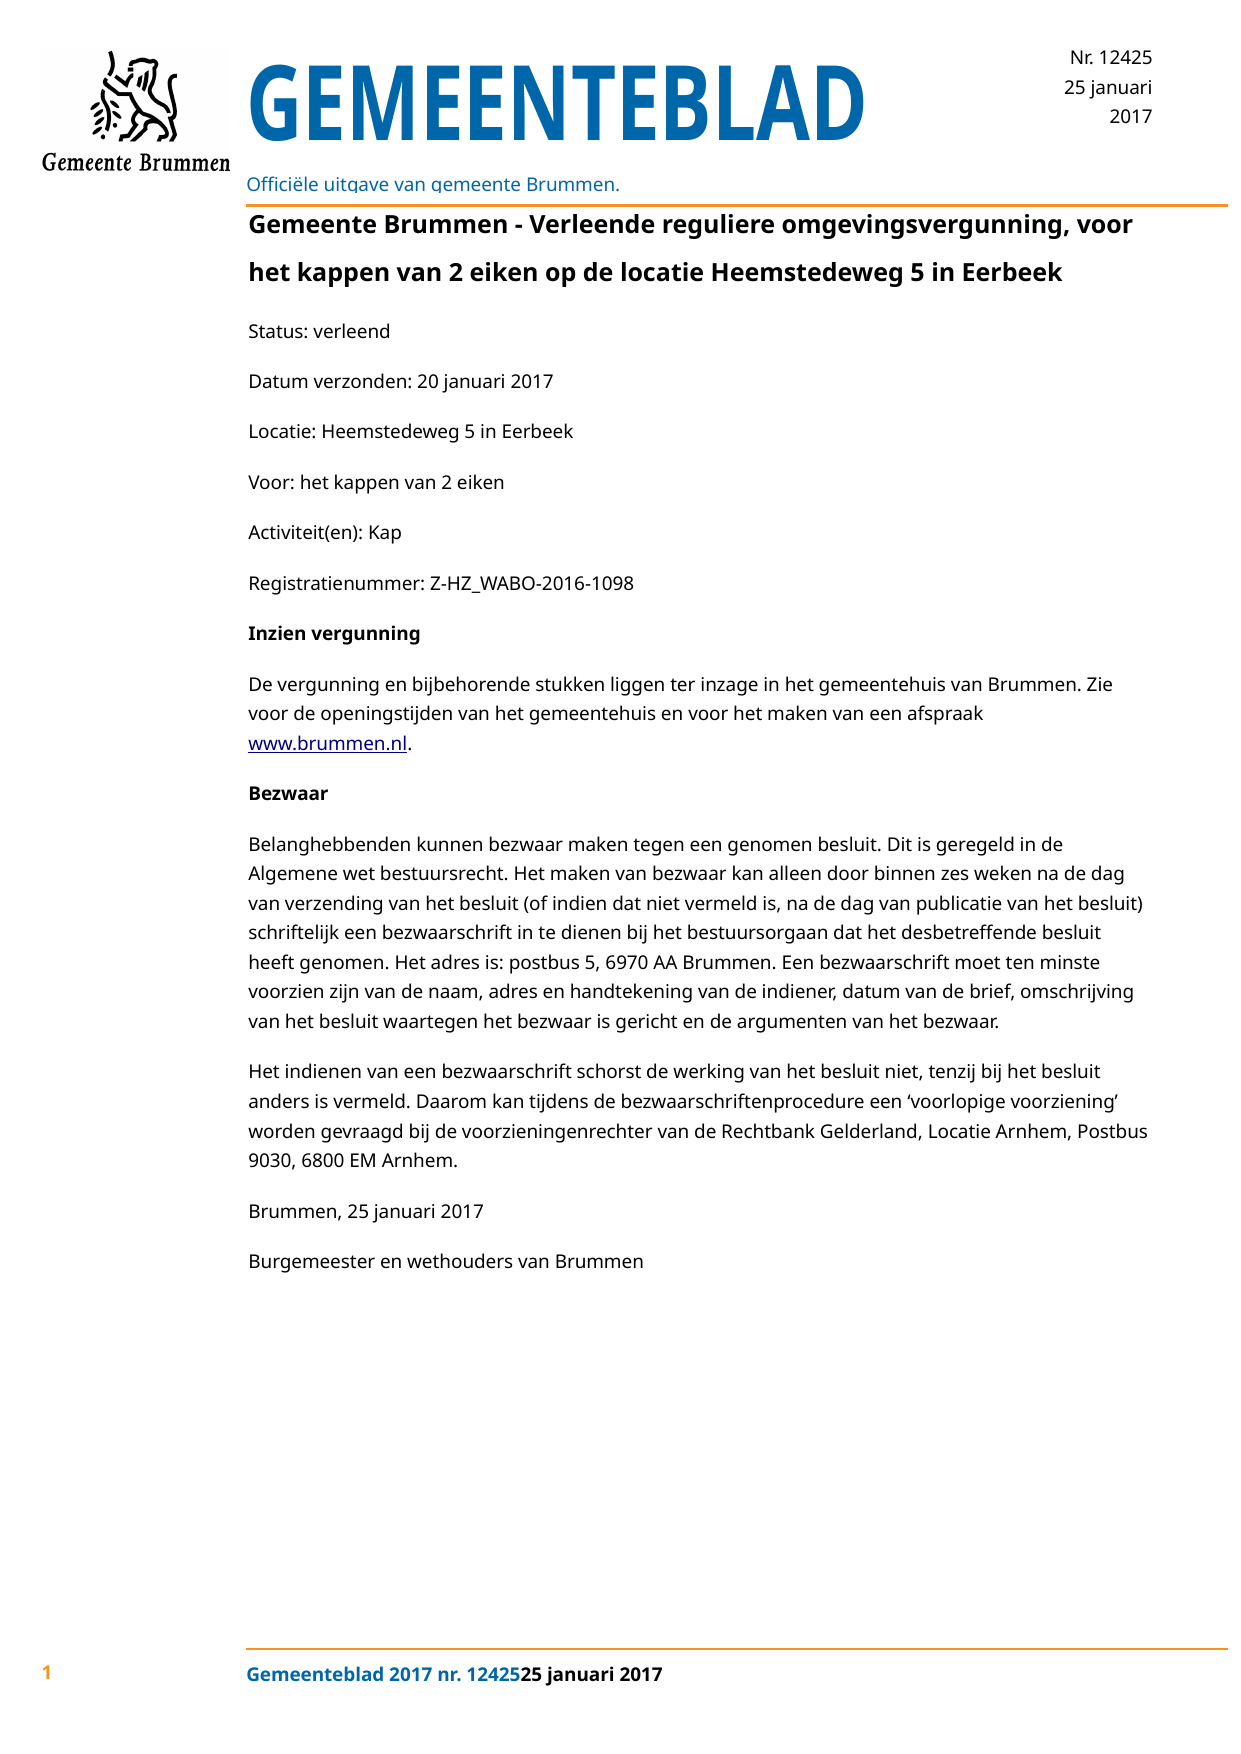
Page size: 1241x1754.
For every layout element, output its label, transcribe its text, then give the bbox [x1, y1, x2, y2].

text Belanghebbenden kunnen bezwaar maken tegen een genomen besluit. Dit is geregeld in de Algemene wet bestuursrecht. Het maken van bezwaar kan alleen door binnen zes weken na de dag van verzending van het besluit (of indien dat niet vermeld is, na de dag van publicatie van het besluit) schriftelijk een bezwaarschrift in te dienen bij het bestuursorgaan dat het desbetreffende besluit heeft genomen. Het adres is: postbus 5, 6970 AA Brummen. Een bezwaarschrift moet ten minste voorzien zijn van de naam, adres en handtekening van de indiener, datum van de brief, omschrijving van het besluit waartegen het bezwaar is gericht en de argumenten van het bezwaar. [248, 831, 1152, 1034]
text Datum verzonden: 20 januari 2017 [248, 368, 1152, 394]
text Gemeente Brummen - Verleende reguliere omgevingsvergunning, voor het kappen van 2 eiken op de locatie Heemstedeweg 5 in Eerbeek [248, 207, 1152, 288]
text Voor: het kappen van 2 eiken [248, 469, 1152, 495]
text Activiteit(en): Kap [248, 519, 1152, 545]
text Inzien vergunning [248, 620, 1152, 646]
text Locatie: Heemstedeweg 5 in Eerbeek [248, 419, 1152, 444]
text De vergunning en bijbehorende stukken liggen ter inzage in het gemeentehuis van Brummen. Zie voor de openingstijden van het gemeentehuis en voor het maken van een afspraak www.brummen.nl. [248, 671, 1152, 756]
text Status: verleend [248, 318, 1152, 344]
text Het indienen van een bezwaarschrift schorst de werking van het besluit niet, tenzij bij het besluit anders is vermeld. Daarom kan tijdens de bezwaarschriftenprocedure een ‘voorlopige voorziening’ worden gevraagd bij de voorzieningenrechter van de Rechtbank Gelderland, Locatie Arnhem, Postbus 9030, 6800 EM Arnhem. [248, 1059, 1152, 1173]
text Burgemeester en wethouders van Brummen [248, 1248, 1152, 1274]
text Registratienummer: Z-HZ_WABO-2016-1098 [248, 570, 1152, 596]
picture [41, 47, 231, 172]
text Brummen, 25 januari 2017 [248, 1198, 1152, 1224]
text Bezwaar [248, 780, 1152, 806]
